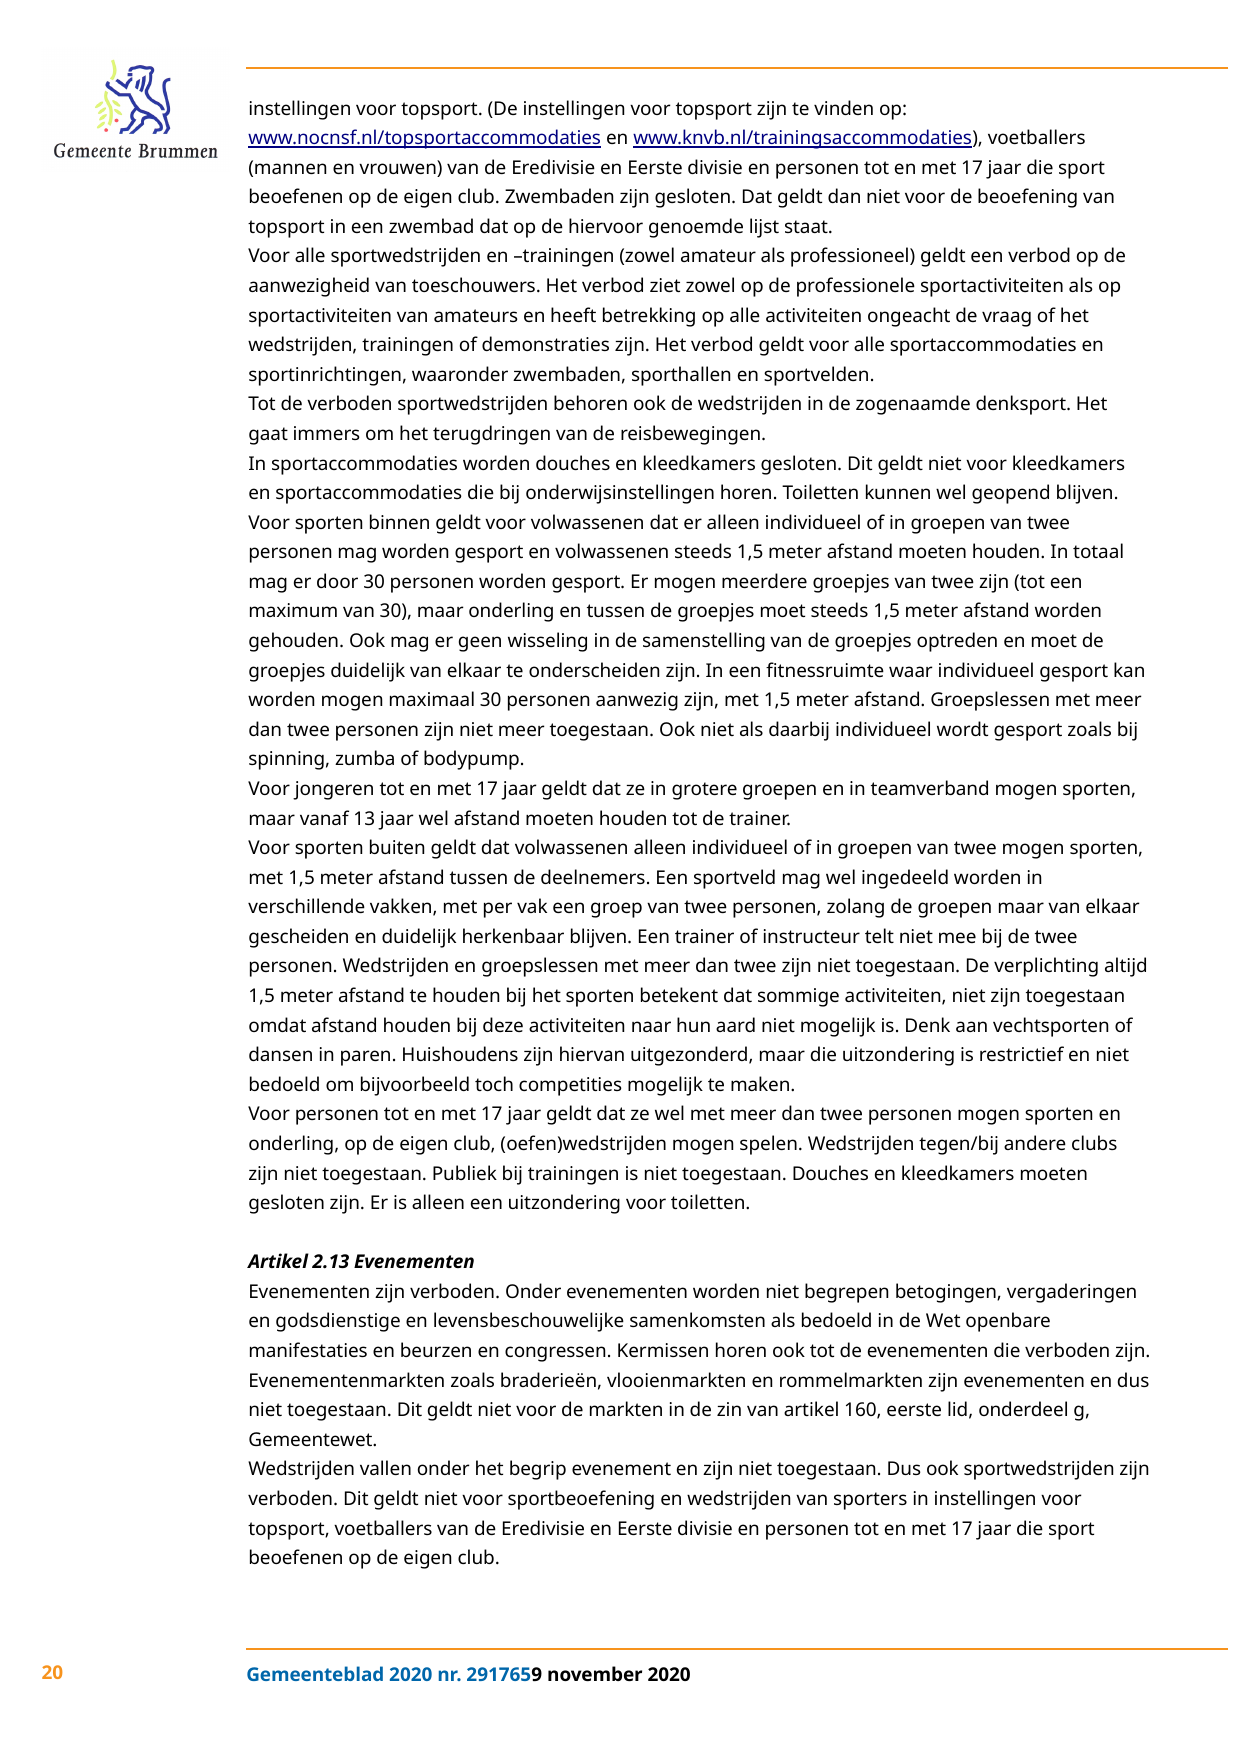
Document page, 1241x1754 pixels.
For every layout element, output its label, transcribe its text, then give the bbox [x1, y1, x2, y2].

picture [41, 47, 231, 172]
text Voor personen tot en met 17 jaar geldt dat ze wel met meer dan twee personen mogen sporten en onderling, op de eigen club, (oefen)wedstrijden mogen spelen. Wedstrijden tegen/bij andere clubs zijn niet toegestaan. Publiek bij trainingen is niet toegestaan. Douches en kleedkamers moeten gesloten zijn. Er is alleen een uitzondering voor toiletten. [248, 1101, 1152, 1215]
text Evenementen zijn verboden. Onder evenementen worden niet begrepen betogingen, vergaderingen en godsdienstige en levensbeschouwelijke samenkomsten als bedoeld in de Wet openbare manifestaties en beurzen en congressen. Kermissen horen ook tot de evenementen die verboden zijn. Evenementenmarkten zoals braderieën, vlooienmarkten en rommelmarkten zijn evenementen en dus niet toegestaan. Dit geldt niet voor de markten in de zin van artikel 160, eerste lid, onderdeel g, Gemeentewet. [248, 1278, 1152, 1452]
text Voor alle sportwedstrijden en –trainingen (zowel amateur als professioneel) geldt een verbod op de aanwezigheid van toeschouwers. Het verbod ziet zowel op de professionele sportactiviteiten als op sportactiviteiten van amateurs en heeft betrekking op alle activiteiten ongeacht de vraag of het wedstrijden, trainingen of demonstraties zijn. Het verbod geldt voor alle sportaccommodaties en sportinrichtingen, waaronder zwembaden, sporthallen en sportvelden. [248, 243, 1152, 387]
text Artikel 2.13 Evenementen [248, 1248, 1152, 1274]
text Voor sporten binnen geldt voor volwassenen dat er alleen individueel of in groepen van twee personen mag worden gesport en volwassenen steeds 1,5 meter afstand moeten houden. In totaal mag er door 30 personen worden gesport. Er mogen meerdere groepjes van twee zijn (tot een maximum van 30), maar onderling en tussen de groepjes moet steeds 1,5 meter afstand worden gehouden. Ook mag er geen wisseling in de samenstelling van de groepjes optreden en moet de groepjes duidelijk van elkaar te onderscheiden zijn. In een fitnessruimte waar individueel gesport kan worden mogen maximaal 30 personen aanwezig zijn, met 1,5 meter afstand. Groepslessen met meer dan twee personen zijn niet meer toegestaan. Ook niet als daarbij individueel wordt gesport zoals bij spinning, zumba of bodypump. [248, 509, 1152, 771]
text Tot de verboden sportwedstrijden behoren ook de wedstrijden in de zogenaamde denksport. Het gaat immers om het terugdringen van de reisbewegingen. [248, 391, 1152, 446]
text Voor sporten buiten geldt dat volwassenen alleen individueel of in groepen van twee mogen sporten, met 1,5 meter afstand tussen de deelnemers. Een sportveld mag wel ingedeeld worden in verschillende vakken, met per vak een groep van twee personen, zolang de groepen maar van elkaar gescheiden en duidelijk herkenbaar blijven. Een trainer of instructeur telt niet mee bij de twee personen. Wedstrijden en groepslessen met meer dan twee zijn niet toegestaan. De verplichting altijd 1,5 meter afstand te houden bij het sporten betekent dat sommige activiteiten, niet zijn toegestaan omdat afstand houden bij deze activiteiten naar hun aard niet mogelijk is. Denk aan vechtsporten of dansen in paren. Huishoudens zijn hiervan uitgezonderd, maar die uitzondering is restrictief en niet bedoeld om bijvoorbeeld toch competities mogelijk te maken. [248, 834, 1152, 1097]
text Wedstrijden vallen onder het begrip evenement en zijn niet toegestaan. Dus ook sportwedstrijden zijn verboden. Dit geldt niet voor sportbeoefening en wedstrijden van sporters in instellingen voor topsport, voetballers van de Eredivisie en Eerste divisie en personen tot en met 17 jaar die sport beoefenen op de eigen club. [248, 1456, 1152, 1570]
text In sportaccommodaties worden douches en kleedkamers gesloten. Dit geldt niet voor kleedkamers en sportaccommodaties die bij onderwijsinstellingen horen. Toiletten kunnen wel geopend blijven. [248, 450, 1152, 505]
text instellingen voor topsport. (De instellingen voor topsport zijn te vinden op: www.nocnsf.nl/topsportaccommodaties en www.knvb.nl/trainingsaccommodaties), voetballers (mannen en vrouwen) van de Eredivisie en Eerste divisie en personen tot en met 17 jaar die sport beoefenen op de eigen club. Zwembaden zijn gesloten. Dat geldt dan niet voor de beoefening van topsport in een zwembad dat op de hiervoor genoemde lijst staat. [248, 95, 1152, 239]
text Voor jongeren tot en met 17 jaar geldt dat ze in grotere groepen en in teamverband mogen sporten, maar vanaf 13 jaar wel afstand moeten houden tot de trainer. [248, 775, 1152, 831]
